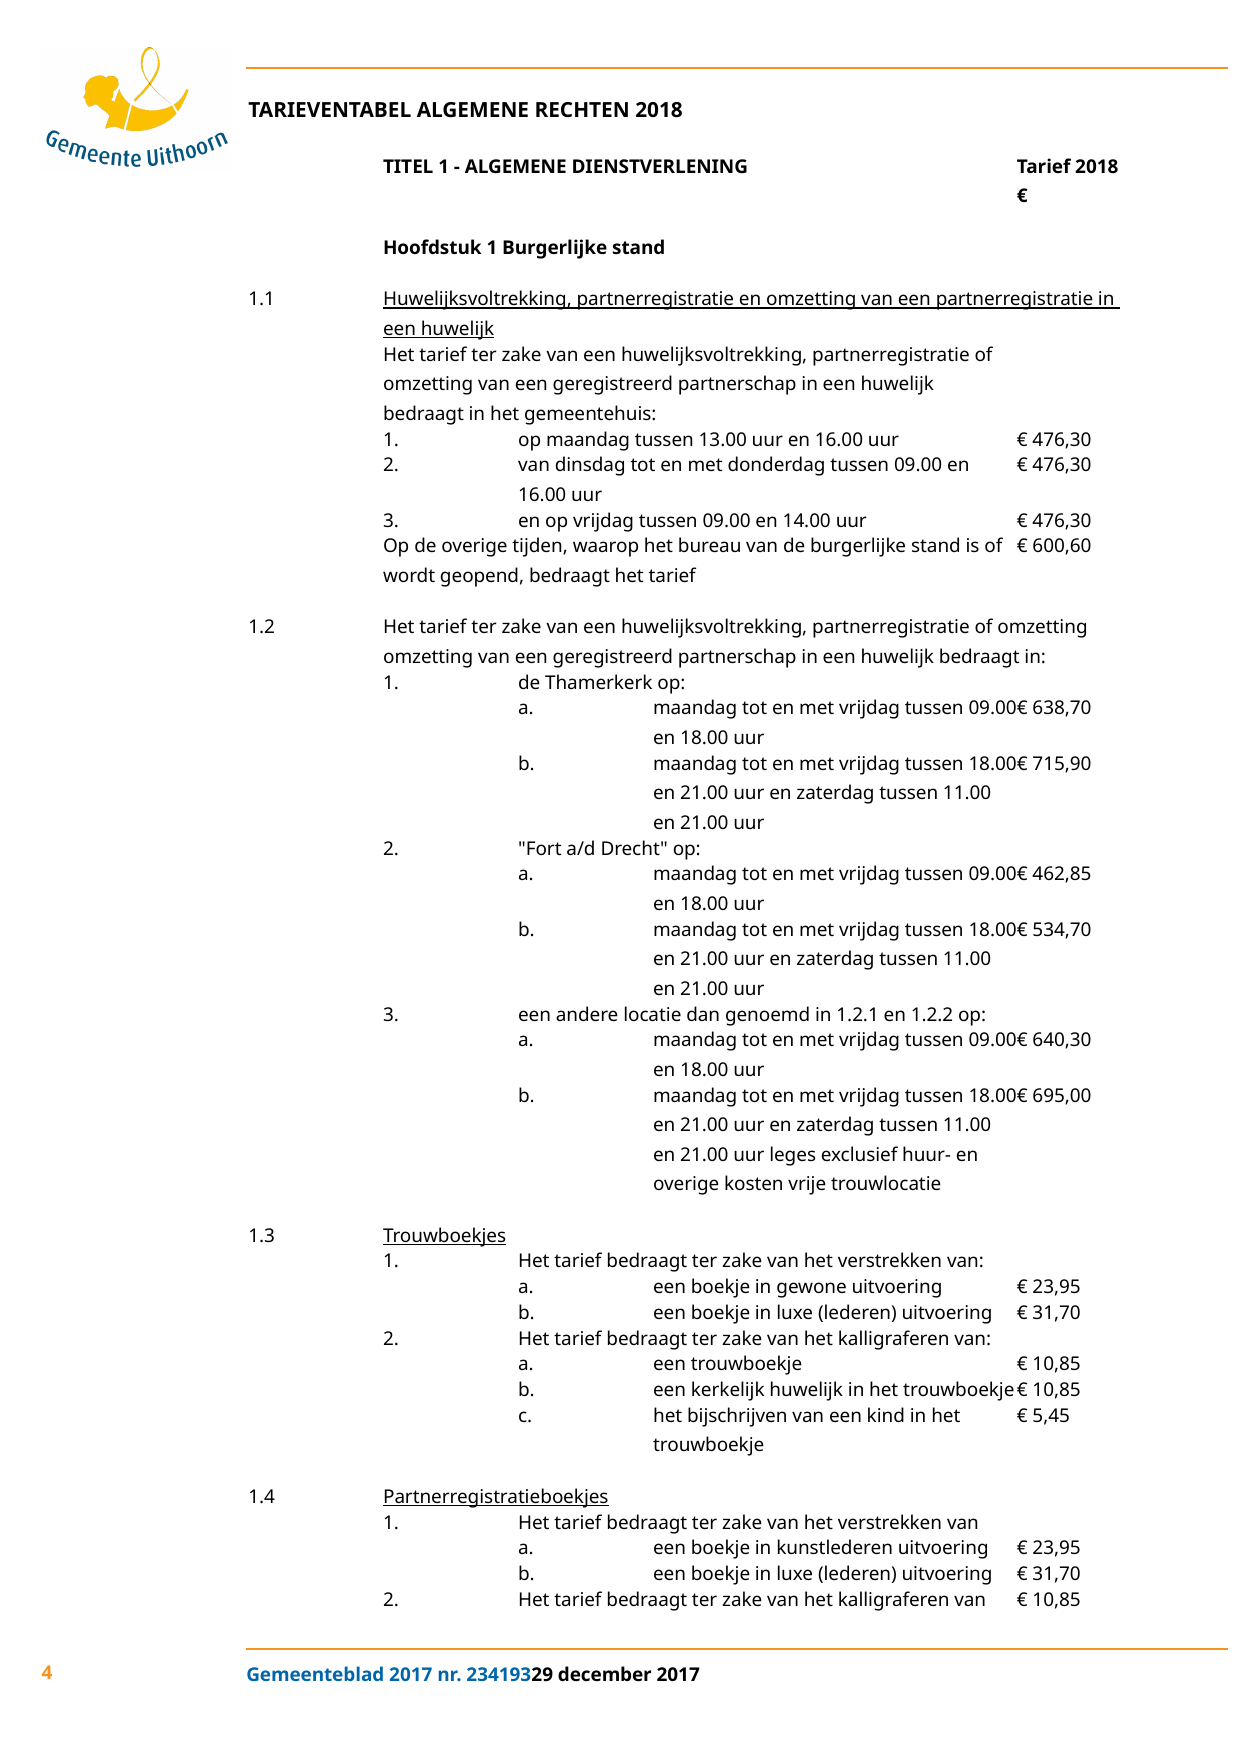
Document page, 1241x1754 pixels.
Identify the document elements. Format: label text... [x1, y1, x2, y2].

table_cell Partnerregistratieboekjes [383, 1483, 1017, 1509]
table_cell [248, 341, 383, 426]
table_cell Het tarief bedraagt ter zake van het kalligraferen van: [518, 1325, 1017, 1351]
table_cell [383, 1560, 518, 1586]
table_cell 2. [383, 1325, 518, 1351]
table_cell b. [518, 916, 653, 1001]
table_cell maandag tot en met vrijdag tussen 18.00 en 21.00 uur en zaterdag tussen 11.00 en 21.00 uur [653, 916, 1017, 1001]
table_cell [383, 1082, 518, 1196]
text TARIEVENTABEL ALGEMENE RECHTEN 2018 [248, 95, 1152, 123]
table_cell de Thamerkerk op: [518, 669, 1017, 694]
table_cell € 600,60 [1017, 533, 1152, 588]
table_cell [1017, 341, 1152, 426]
table_cell € 23,95 [1017, 1274, 1152, 1299]
table_cell [248, 451, 383, 507]
table_cell € 5,45 [1017, 1402, 1152, 1457]
table_cell een boekje in luxe (lederen) uitvoering [653, 1560, 1017, 1586]
table_cell van dinsdag tot en met donderdag tussen 09.00 en 16.00 uur [518, 451, 1017, 507]
table_cell [248, 1458, 383, 1483]
table_cell Trouwboekjes [383, 1222, 1017, 1248]
table_cell 1. [383, 1248, 518, 1273]
table_cell [248, 1376, 383, 1402]
table_cell a. [518, 1274, 653, 1299]
table_cell a. [518, 1535, 653, 1560]
table_cell [248, 234, 383, 260]
table_cell "Fort a/d Drecht" op: [518, 835, 1017, 861]
table_cell [383, 1351, 518, 1376]
table_cell [1017, 1458, 1152, 1483]
table_cell Het tarief bedraagt ter zake van het verstrekken van: [518, 1248, 1017, 1273]
table_cell [248, 507, 383, 532]
table_cell b. [518, 750, 653, 835]
table_cell [1017, 1222, 1152, 1248]
table_cell 1.4 [248, 1483, 383, 1509]
table_cell [1017, 260, 1152, 286]
table_cell [383, 750, 518, 835]
table_cell € 476,30 [1017, 507, 1152, 532]
table_cell € 695,00 [1017, 1082, 1152, 1196]
table_cell [1017, 588, 1152, 613]
table_cell [383, 1402, 518, 1457]
table_cell Het tarief bedraagt ter zake van het verstrekken van [518, 1509, 1017, 1534]
table_cell maandag tot en met vrijdag tussen 09.00 en 18.00 uur [653, 861, 1017, 916]
picture [41, 47, 231, 172]
table_cell [383, 695, 518, 750]
table_cell 3. [383, 1001, 518, 1026]
table_cell maandag tot en met vrijdag tussen 18.00 en 21.00 uur en zaterdag tussen 11.00 en 21.00 uur [653, 750, 1017, 835]
table_cell [248, 588, 383, 613]
table_cell een boekje in kunstlederen uitvoering [653, 1535, 1017, 1560]
table_cell [248, 1082, 383, 1196]
table_cell [383, 861, 518, 916]
table_cell Op de overige tijden, waarop het bureau van de burgerlijke stand is of wordt geopend, bedraagt het tarief [383, 533, 1017, 588]
table_cell a. [518, 1026, 653, 1082]
table_cell € 715,90 [1017, 750, 1152, 835]
table_cell [1017, 835, 1152, 861]
table_cell € 640,30 [1017, 1026, 1152, 1082]
table_cell € 10,85 [1017, 1376, 1152, 1402]
table_cell [383, 1376, 518, 1402]
table_cell € 534,70 [1017, 916, 1152, 1001]
table_cell b. [518, 1082, 653, 1196]
table_header Tarief 2018 € [1017, 153, 1152, 208]
table_cell [248, 1402, 383, 1457]
table_cell [248, 533, 383, 588]
table_cell [1017, 669, 1152, 694]
table_cell [248, 1325, 383, 1351]
table_cell b. [518, 1560, 653, 1586]
table_cell [248, 260, 383, 286]
table_cell [248, 861, 383, 916]
table_cell b. [518, 1299, 653, 1325]
table_cell een kerkelijk huwelijk in het trouwboekje [653, 1376, 1017, 1402]
table_cell [383, 1196, 1017, 1222]
table_cell [1017, 1248, 1152, 1273]
table_cell 2. [383, 1586, 518, 1612]
table_cell 2. [383, 451, 518, 507]
table_cell maandag tot en met vrijdag tussen 18.00 en 21.00 uur en zaterdag tussen 11.00 en 21.00 uur leges exclusief huur- en overige kosten vrije trouwlocatie [653, 1082, 1017, 1196]
table_cell € 476,30 [1017, 426, 1152, 451]
table_cell [383, 916, 518, 1001]
table_cell een boekje in gewone uitvoering [653, 1274, 1017, 1299]
table_cell een trouwboekje [653, 1351, 1017, 1376]
table_cell een boekje in luxe (lederen) uitvoering [653, 1299, 1017, 1325]
table_cell [1017, 1196, 1152, 1222]
table_cell een andere locatie dan genoemd in 1.2.1 en 1.2.2 op: [518, 1001, 1017, 1026]
table_cell [383, 1299, 518, 1325]
table_cell [1017, 1325, 1152, 1351]
table_cell [383, 1274, 518, 1299]
table_cell maandag tot en met vrijdag tussen 09.00 en 18.00 uur [653, 1026, 1017, 1082]
table_cell € 638,70 [1017, 695, 1152, 750]
table_cell [248, 1001, 383, 1026]
table_cell € 10,85 [1017, 1351, 1152, 1376]
table_cell [248, 1351, 383, 1376]
table_cell 1.2 [248, 614, 383, 669]
table_cell en op vrijdag tussen 09.00 en 14.00 uur [518, 507, 1017, 532]
table_cell [248, 1509, 383, 1534]
table_cell [383, 1535, 518, 1560]
table_cell a. [518, 1351, 653, 1376]
table_cell b. [518, 1376, 653, 1402]
table_cell [1017, 1483, 1152, 1509]
table_cell [248, 695, 383, 750]
table_header TITEL 1 - ALGEMENE DIENSTVERLENING [383, 153, 1017, 208]
table_cell [248, 208, 383, 234]
table_cell maandag tot en met vrijdag tussen 09.00 en 18.00 uur [653, 695, 1017, 750]
table_cell [248, 1026, 383, 1082]
table_cell [383, 1026, 518, 1082]
table_cell € 31,70 [1017, 1299, 1152, 1325]
table_cell [248, 1274, 383, 1299]
table_cell [248, 669, 383, 694]
table_cell [248, 1196, 383, 1222]
table_cell Het tarief ter zake van een huwelijksvoltrekking, partnerregistratie of omzetting van een geregistreerd partnerschap in een huwelijk bedraagt in het gemeentehuis: [383, 341, 1017, 426]
table_cell 1.1 [248, 286, 383, 341]
table_cell [248, 1535, 383, 1560]
table_cell € 476,30 [1017, 451, 1152, 507]
table_cell 1. [383, 669, 518, 694]
table_cell 1. [383, 1509, 518, 1534]
table_cell € 10,85 [1017, 1586, 1152, 1612]
table_cell Het tarief ter zake van een huwelijksvoltrekking, partnerregistratie of omzetting omzetting van een geregistreerd partnerschap in een huwelijk bedraagt in: [383, 614, 1152, 669]
table_cell [383, 260, 1017, 286]
table_cell [248, 1560, 383, 1586]
table_cell [248, 1299, 383, 1325]
table_cell het bijschrijven van een kind in het trouwboekje [653, 1402, 1017, 1457]
table_cell [248, 426, 383, 451]
table_cell [1017, 1509, 1152, 1534]
table_cell Huwelijksvoltrekking, partnerregistratie en omzetting van een partnerregistratie in een huwelijk [383, 286, 1152, 341]
table_cell [248, 1586, 383, 1612]
table_cell Hoofdstuk 1 Burgerlijke stand [383, 234, 1017, 260]
table_cell c. [518, 1402, 653, 1457]
table_cell € 31,70 [1017, 1560, 1152, 1586]
table_cell 2. [383, 835, 518, 861]
table_cell [248, 835, 383, 861]
table_cell 1. [383, 426, 518, 451]
table_cell [248, 916, 383, 1001]
table_cell [1017, 1001, 1152, 1026]
table_cell 1.3 [248, 1222, 383, 1248]
table_cell [383, 208, 1017, 234]
table_header [248, 153, 383, 208]
table_cell [1017, 234, 1152, 260]
table_cell [1017, 208, 1152, 234]
table_cell [383, 588, 1017, 613]
table_cell € 23,95 [1017, 1535, 1152, 1560]
table_cell [248, 750, 383, 835]
table_cell 3. [383, 507, 518, 532]
table_cell op maandag tussen 13.00 uur en 16.00 uur [518, 426, 1017, 451]
table_cell Het tarief bedraagt ter zake van het kalligraferen van [518, 1586, 1017, 1612]
table_cell a. [518, 861, 653, 916]
table_cell [248, 1248, 383, 1273]
table_cell a. [518, 695, 653, 750]
table_cell [383, 1458, 1017, 1483]
table_cell € 462,85 [1017, 861, 1152, 916]
